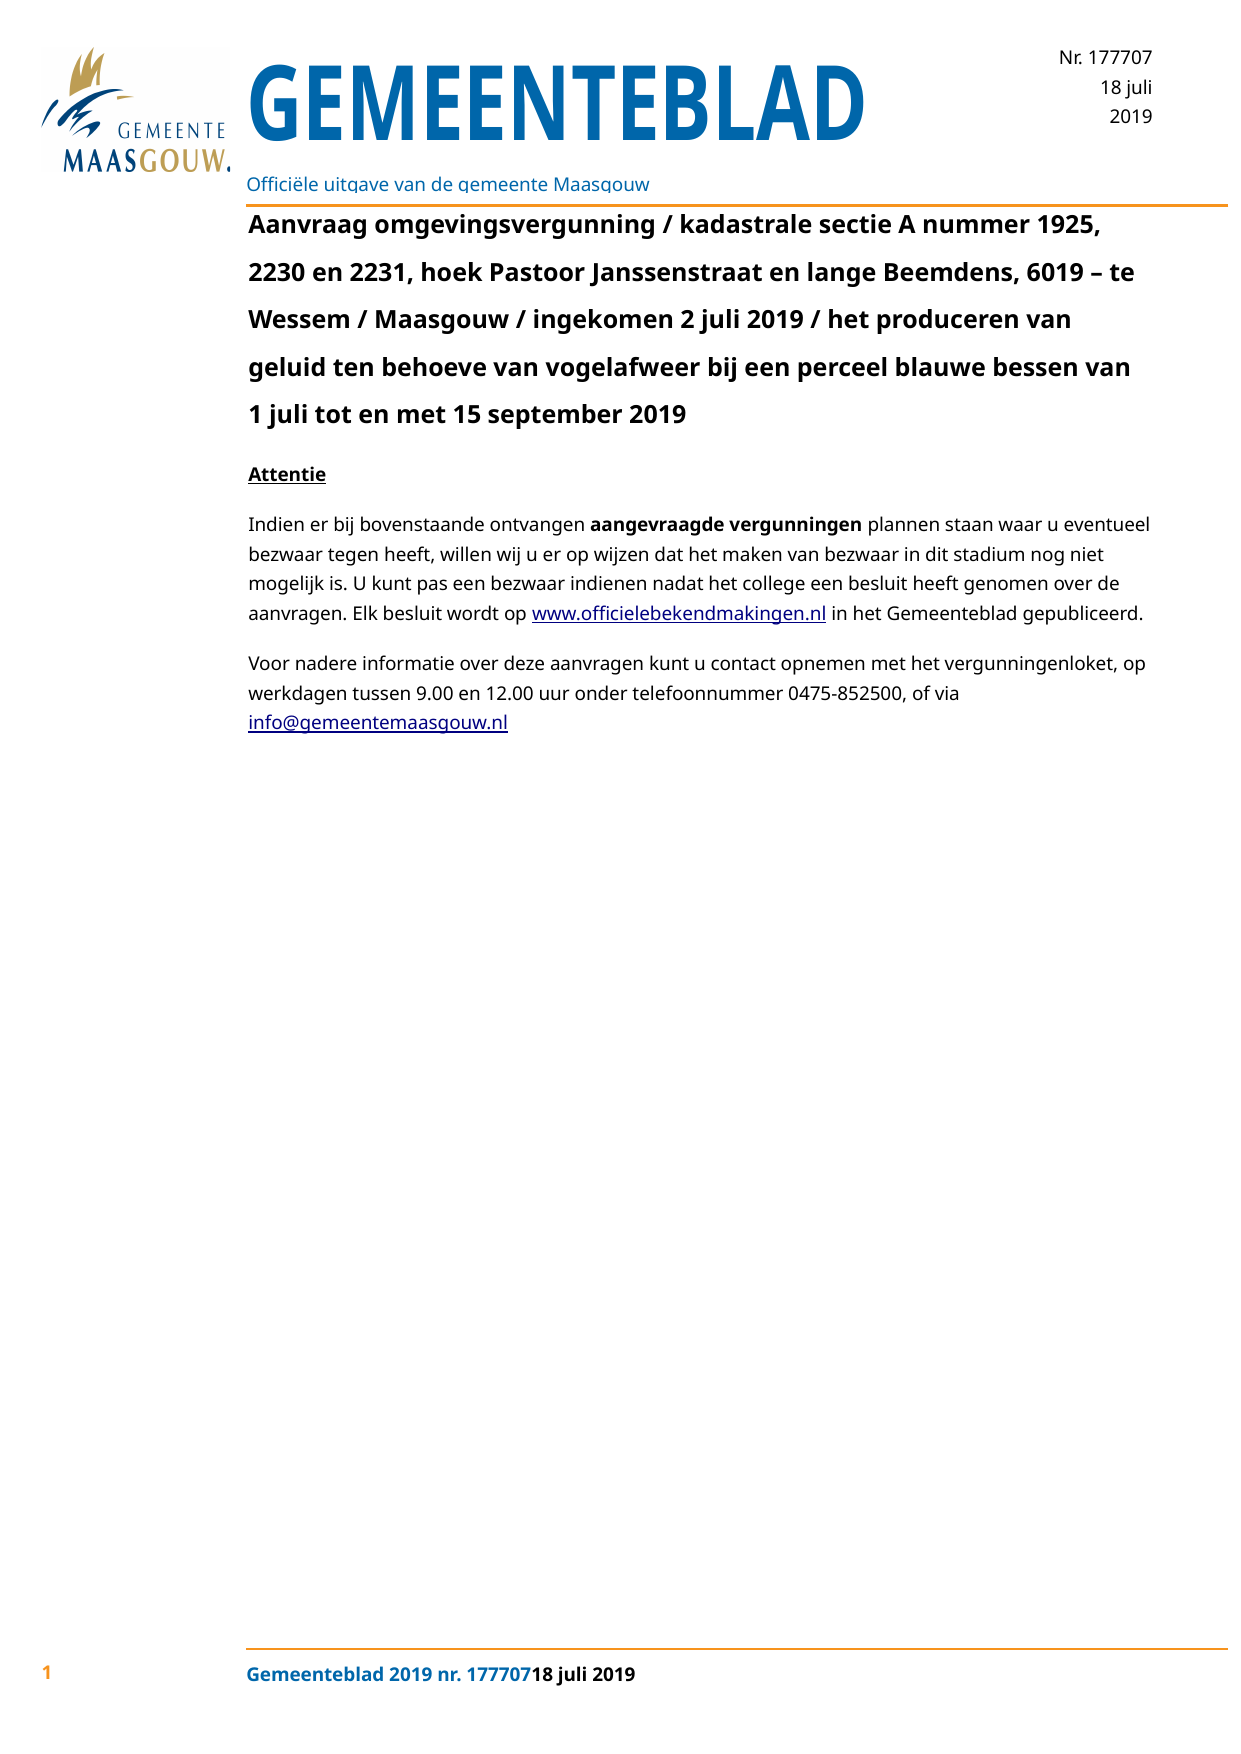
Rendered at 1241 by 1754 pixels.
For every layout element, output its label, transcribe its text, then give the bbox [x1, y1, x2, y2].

text Attentie [248, 461, 1152, 486]
text Indien er bij bovenstaande ontvangen aangevraagde vergunningen plannen staan waar u eventueel bezwaar tegen heeft, willen wij u er op wijzen dat het maken van bezwaar in dit stadium nog niet mogelijk is. U kunt pas een bezwaar indienen nadat het college een besluit heeft genomen over de aanvragen. Elk besluit wordt op www.officielebekendmakingen.nl in het Gemeenteblad gepubliceerd. [248, 511, 1152, 626]
text Voor nadere informatie over deze aanvragen kunt u contact opnemen met het vergunningenloket, op werkdagen tussen 9.00 en 12.00 uur onder telefoonnummer 0475-852500, of via info@gemeentemaasgouw.nl [248, 650, 1152, 735]
text Aanvraag omgevingsvergunning / kadastrale sectie A nummer 1925, 2230 en 2231, hoek Pastoor Janssenstraat en lange Beemdens, 6019 – te Wessem / Maasgouw / ingekomen 2 juli 2019 / het produceren van geluid ten behoeve van vogelafweer bij een perceel blauwe bessen van 1 juli tot en met 15 september 2019 [248, 207, 1152, 431]
picture [41, 47, 231, 172]
